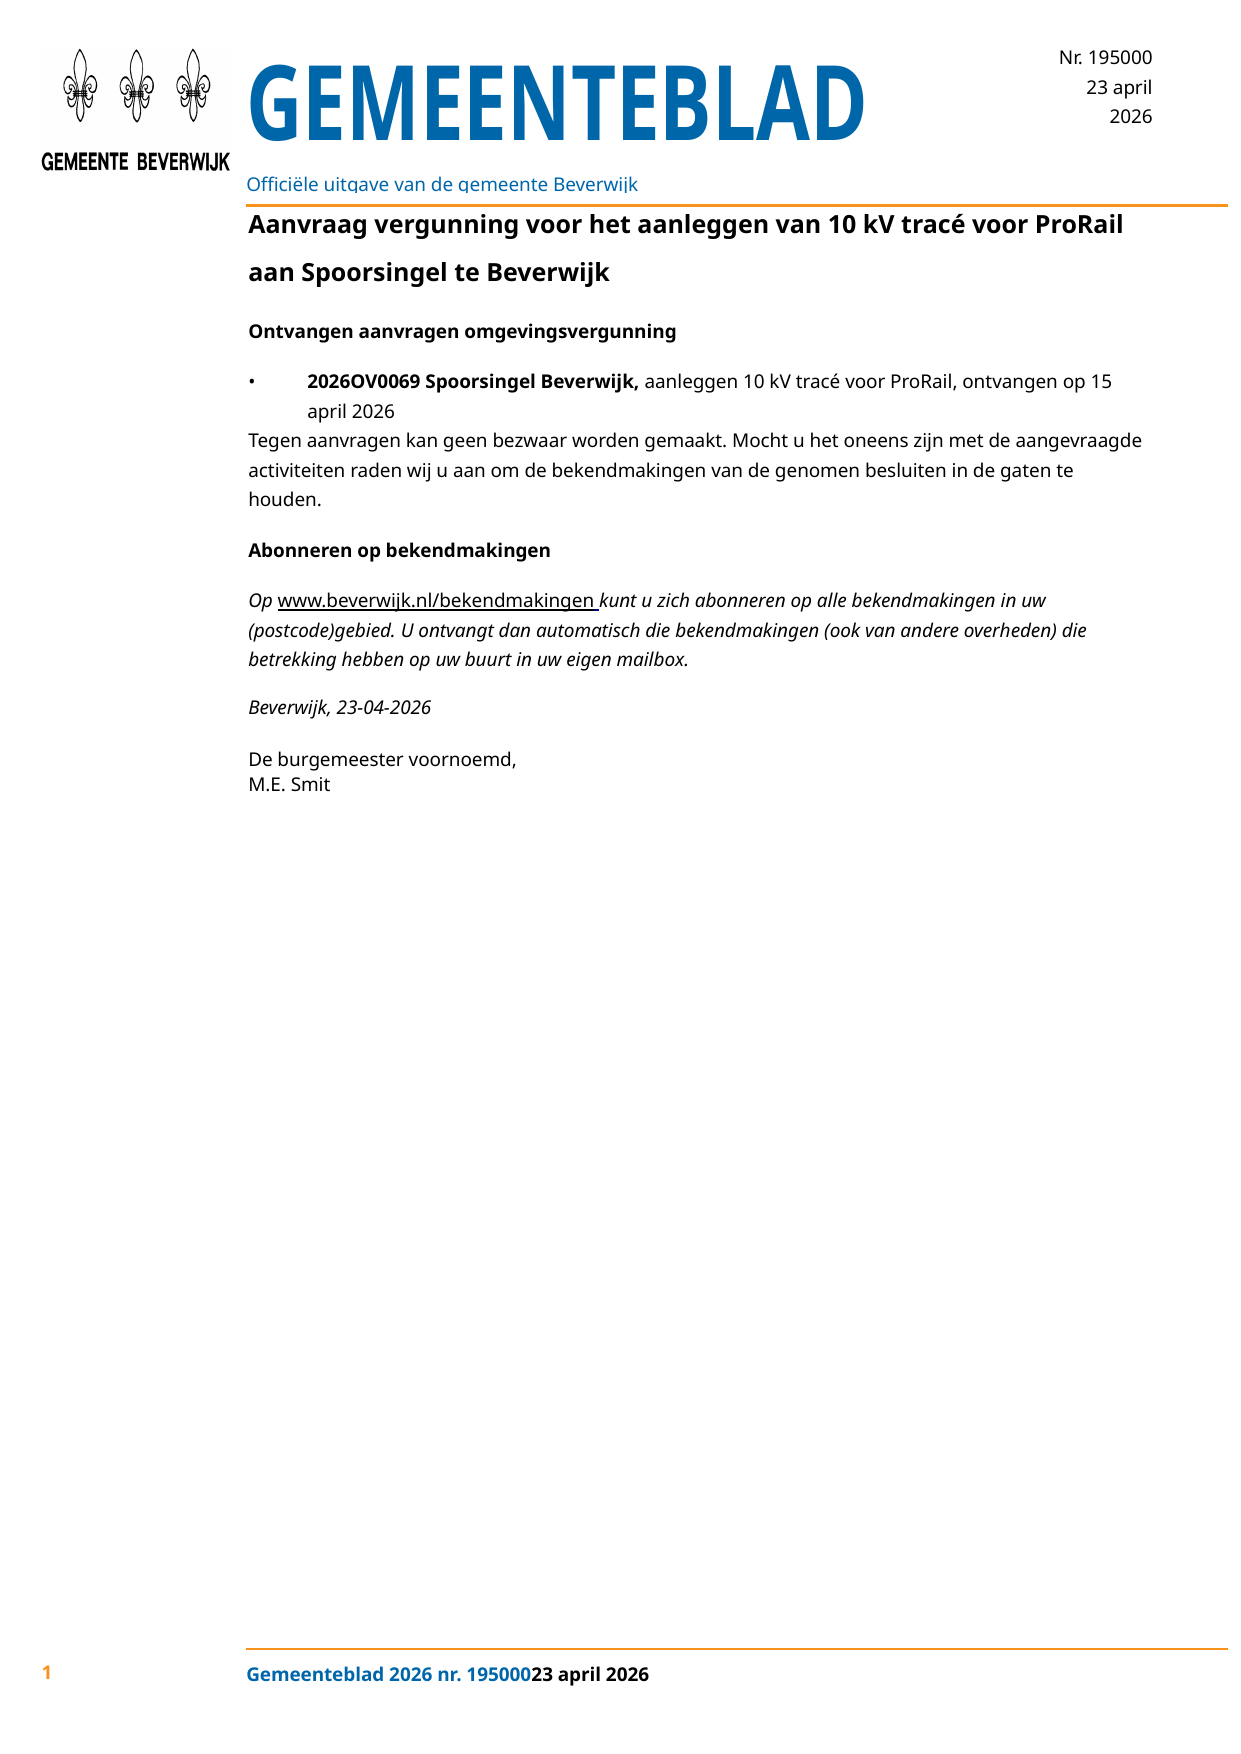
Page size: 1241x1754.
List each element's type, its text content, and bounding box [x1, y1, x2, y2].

text Ontvangen aanvragen omgevingsvergunning [248, 318, 1152, 344]
text Op www.beverwijk.nl/bekendmakingen kunt u zich abonneren op alle bekendmakingen in uw (postcode)gebied. U ontvangt dan automatisch die bekendmakingen (ook van andere overheden) die betrekking hebben op uw buurt in uw eigen mailbox. [248, 587, 1152, 672]
text De burgemeester voornoemd, [248, 746, 1152, 772]
list 2026OV0069 Spoorsingel Beverwijk, aanleggen 10 kV tracé voor ProRail, ontvangen op 15 april 2026 [248, 368, 1152, 424]
text M.E. Smit [248, 772, 1152, 797]
text Beverwijk, 23-04-2026 [248, 694, 1152, 720]
text Aanvraag vergunning voor het aanleggen van 10 kV tracé voor ProRail aan Spoorsingel te Beverwijk [248, 207, 1152, 288]
text Tegen aanvragen kan geen bezwaar worden gemaakt. Mocht u het oneens zijn met de aangevraagde activiteiten raden wij u aan om de bekendmakingen van de genomen besluiten in de gaten te houden. [248, 427, 1152, 512]
picture [41, 47, 231, 172]
text Abonneren op bekendmakingen [248, 537, 1152, 563]
